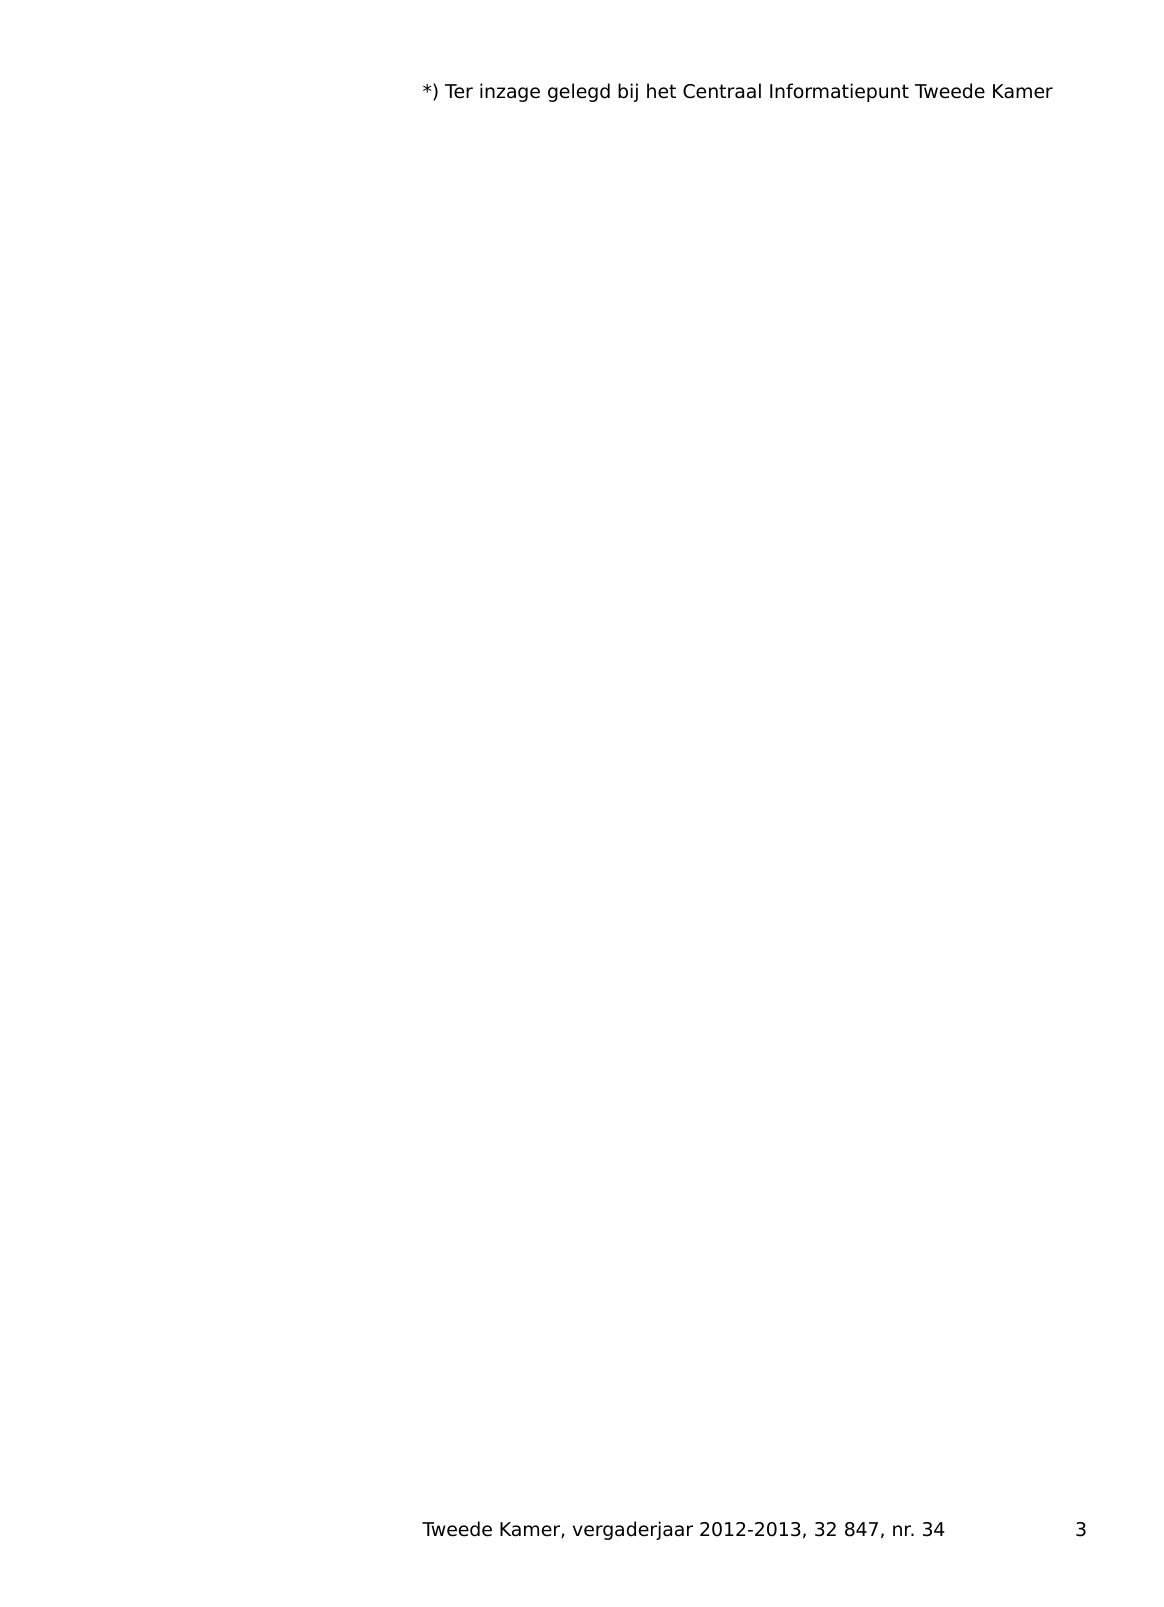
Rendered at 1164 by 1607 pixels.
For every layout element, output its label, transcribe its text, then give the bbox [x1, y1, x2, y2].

text *) Ter inzage gelegd bij het Centraal Informatiepunt Tweede Kamer [422, 81, 1087, 103]
